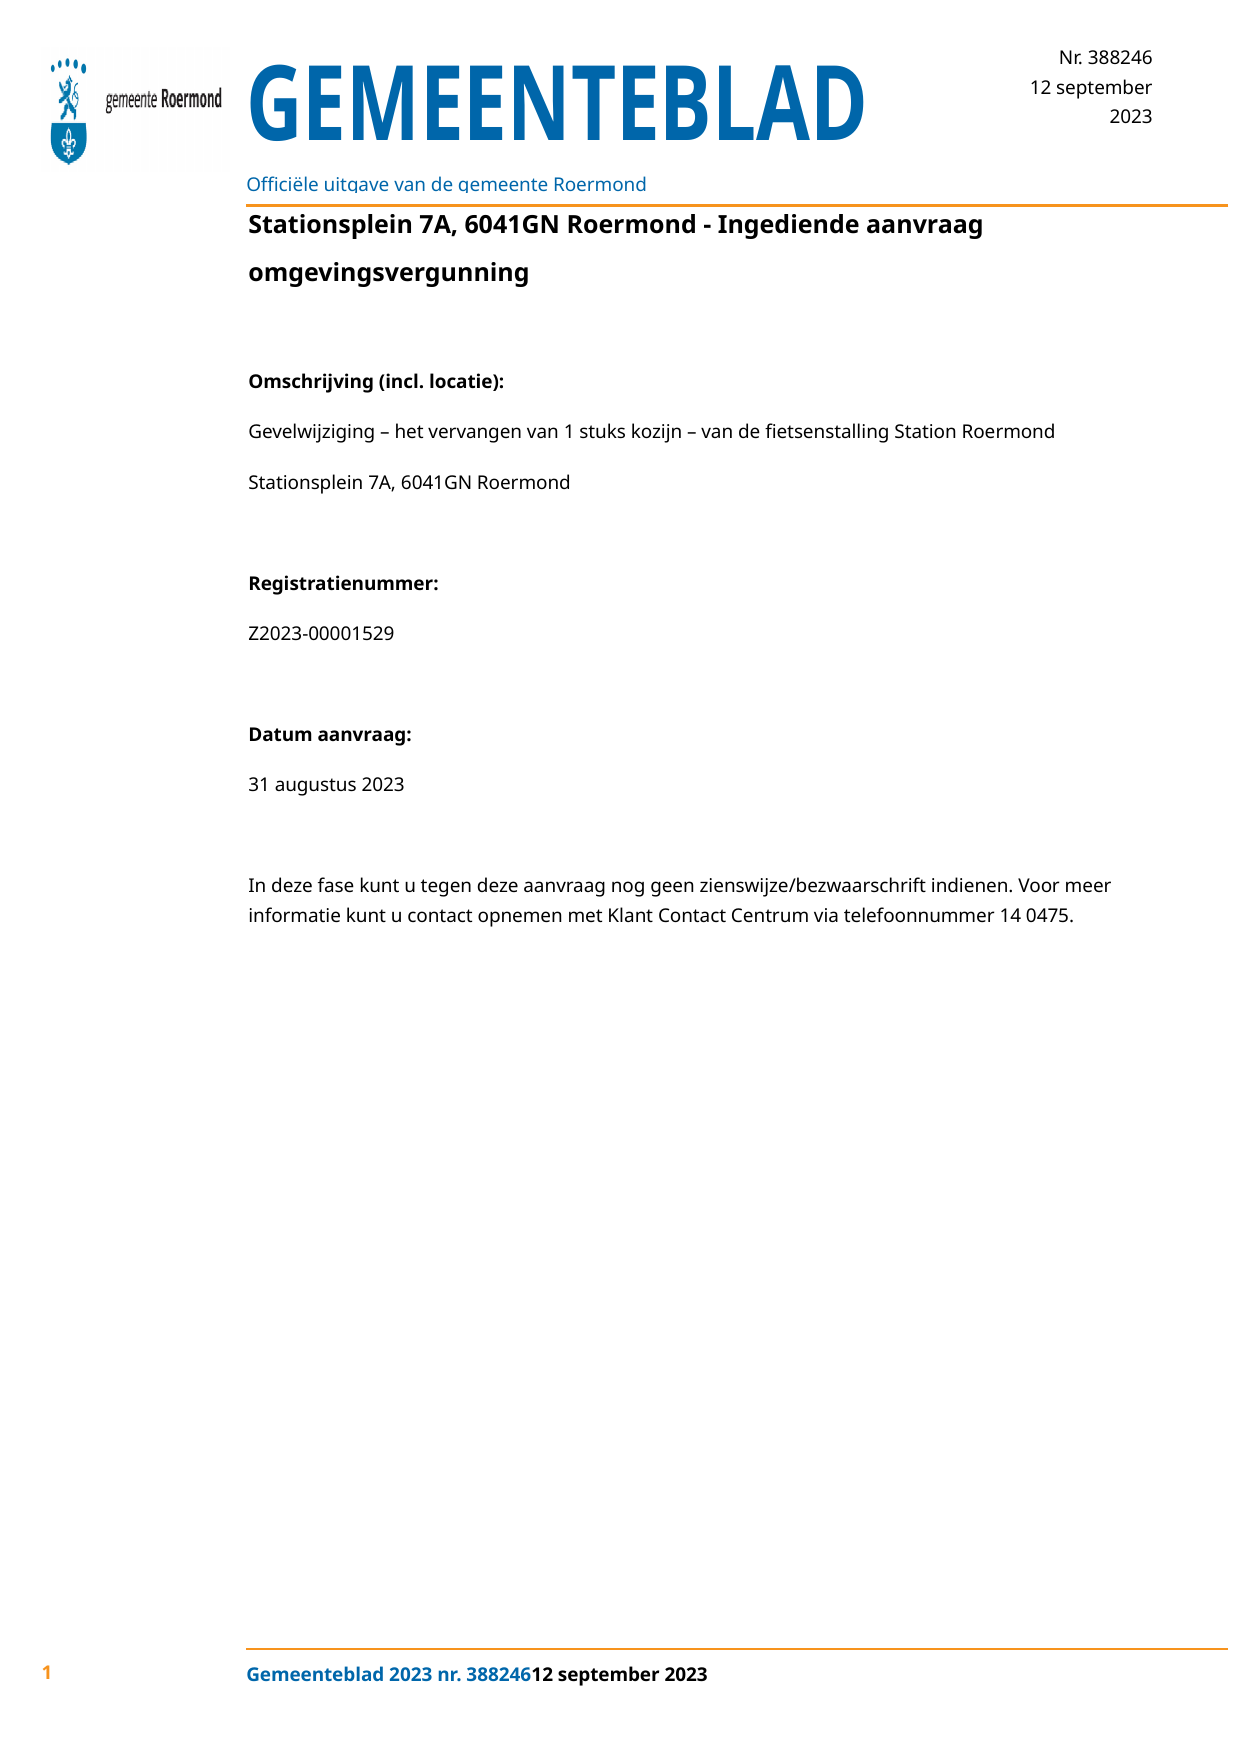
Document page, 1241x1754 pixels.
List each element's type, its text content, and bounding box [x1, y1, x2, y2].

text Datum aanvraag: [248, 721, 1152, 747]
text In deze fase kunt u tegen deze aanvraag nog geen zienswijze/bezwaarschrift indienen. Voor meer informatie kunt u contact opnemen met Klant Contact Centrum via telefoonnummer 14 0475. [248, 872, 1152, 928]
text Stationsplein 7A, 6041GN Roermond [248, 469, 1152, 495]
text Omschrijving (incl. locatie): [248, 368, 1152, 394]
text Registratienummer: [248, 570, 1152, 596]
text Z2023-00001529 [248, 620, 1152, 646]
text Gevelwijziging – het vervangen van 1 stuks kozijn – van de fietsenstalling Station Roermond [248, 419, 1152, 444]
picture [41, 47, 231, 172]
text Stationsplein 7A, 6041GN Roermond - Ingediende aanvraag omgevingsvergunning [248, 207, 1152, 288]
text 31 augustus 2023 [248, 772, 1152, 797]
